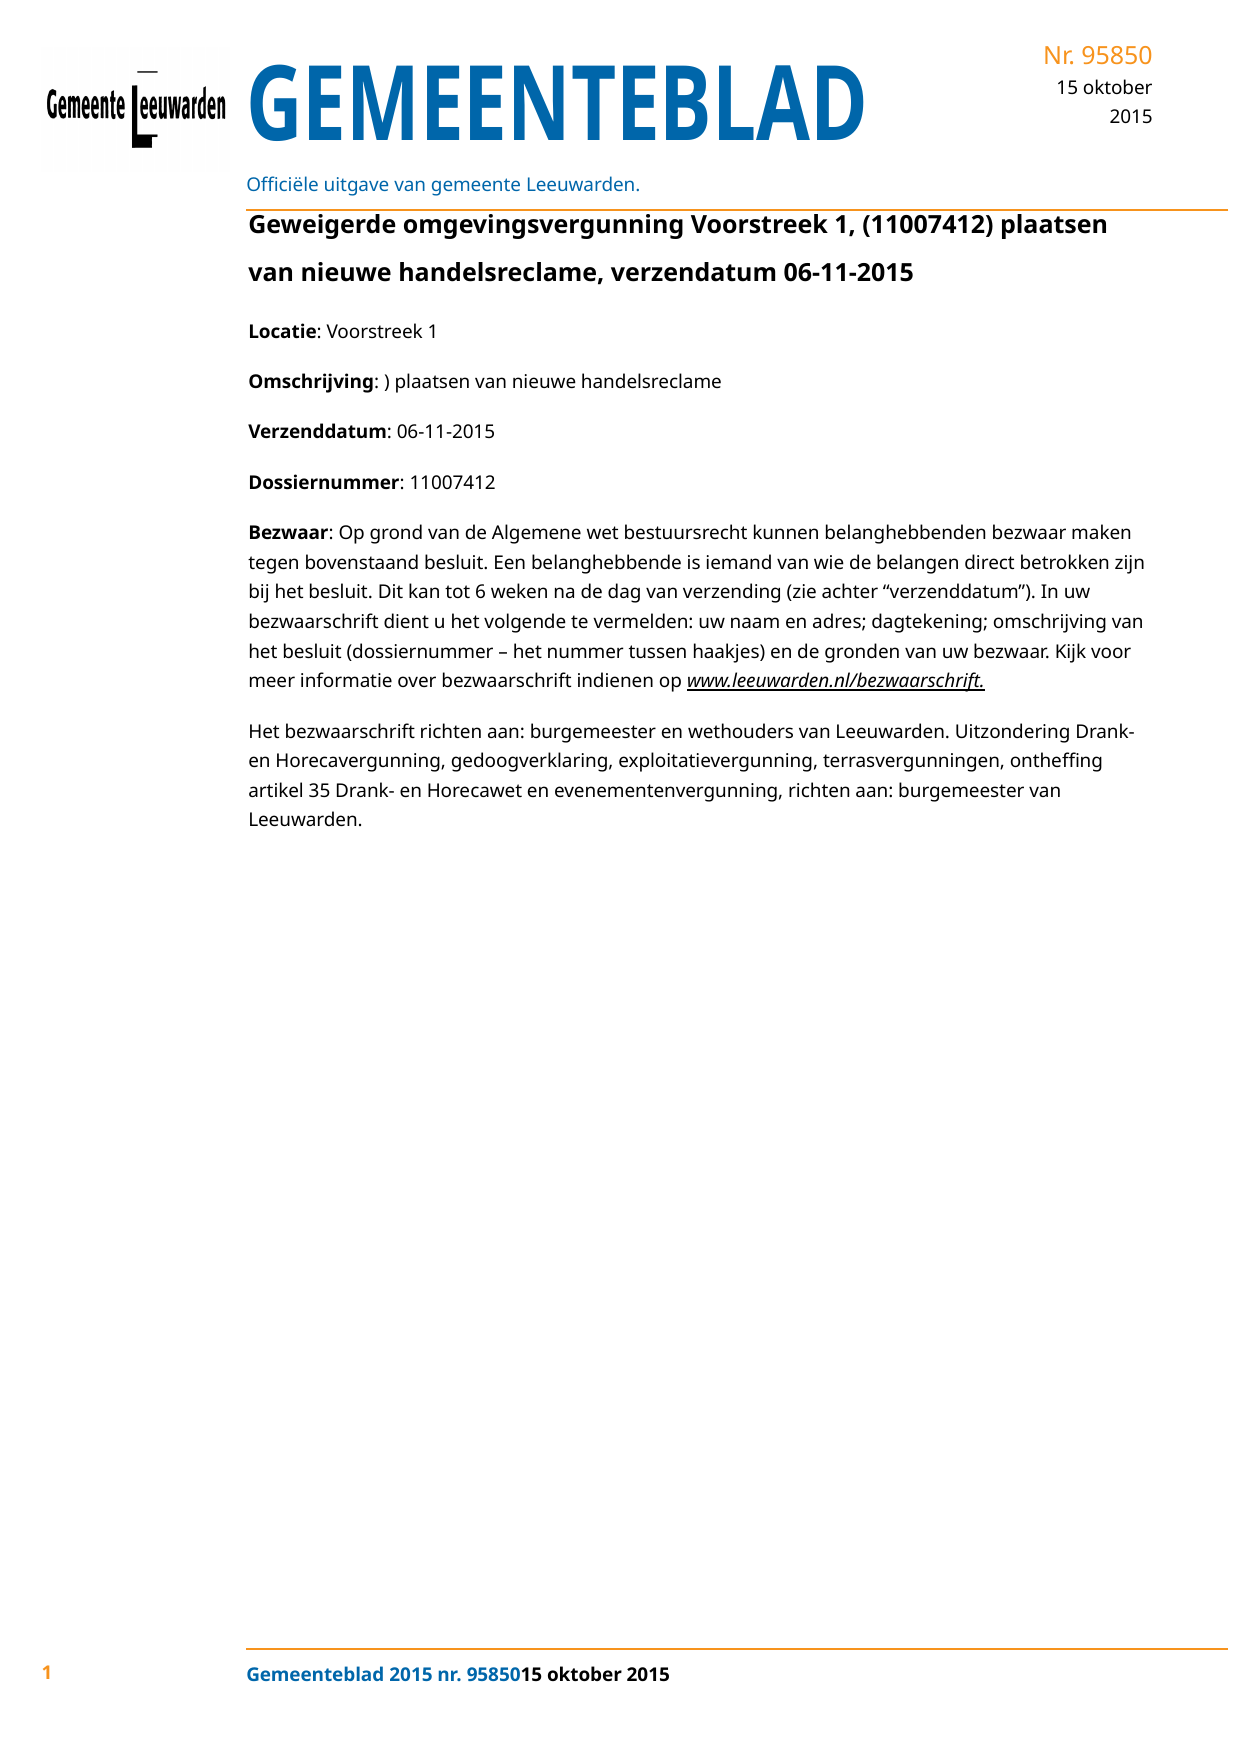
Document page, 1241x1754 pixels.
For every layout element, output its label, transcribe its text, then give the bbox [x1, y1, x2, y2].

text Bezwaar: Op grond van de Algemene wet bestuursrecht kunnen belanghebbenden bezwaar maken tegen bovenstaand besluit. Een belanghebbende is iemand van wie de belangen direct betrokken zijn bij het besluit. Dit kan tot 6 weken na de dag van verzending (zie achter “verzenddatum”). In uw bezwaarschrift dient u het volgende te vermelden: uw naam en adres; dagtekening; omschrijving van het besluit (dossiernummer – het nummer tussen haakjes) en de gronden van uw bezwaar. Kijk voor meer informatie over bezwaarschrift indienen op www.leeuwarden.nl/bezwaarschrift. [248, 519, 1152, 693]
picture [41, 47, 231, 172]
text Locatie: Voorstreek 1 [248, 318, 1152, 344]
text Verzenddatum: 06-11-2015 [248, 419, 1152, 444]
text Dossiernummer: 11007412 [248, 469, 1152, 495]
text Omschrijving: ) plaatsen van nieuwe handelsreclame [248, 368, 1152, 394]
text Het bezwaarschrift richten aan: burgemeester en wethouders van Leeuwarden. Uitzondering Drank- en Horecavergunning, gedoogverklaring, exploitatievergunning, terrasvergunningen, ontheffing artikel 35 Drank- en Horecawet en evenementenvergunning, richten aan: burgemeester van Leeuwarden. [248, 718, 1152, 832]
text Geweigerde omgevingsvergunning Voorstreek 1, (11007412) plaatsen van nieuwe handelsreclame, verzendatum 06-11-2015 [248, 211, 1152, 288]
